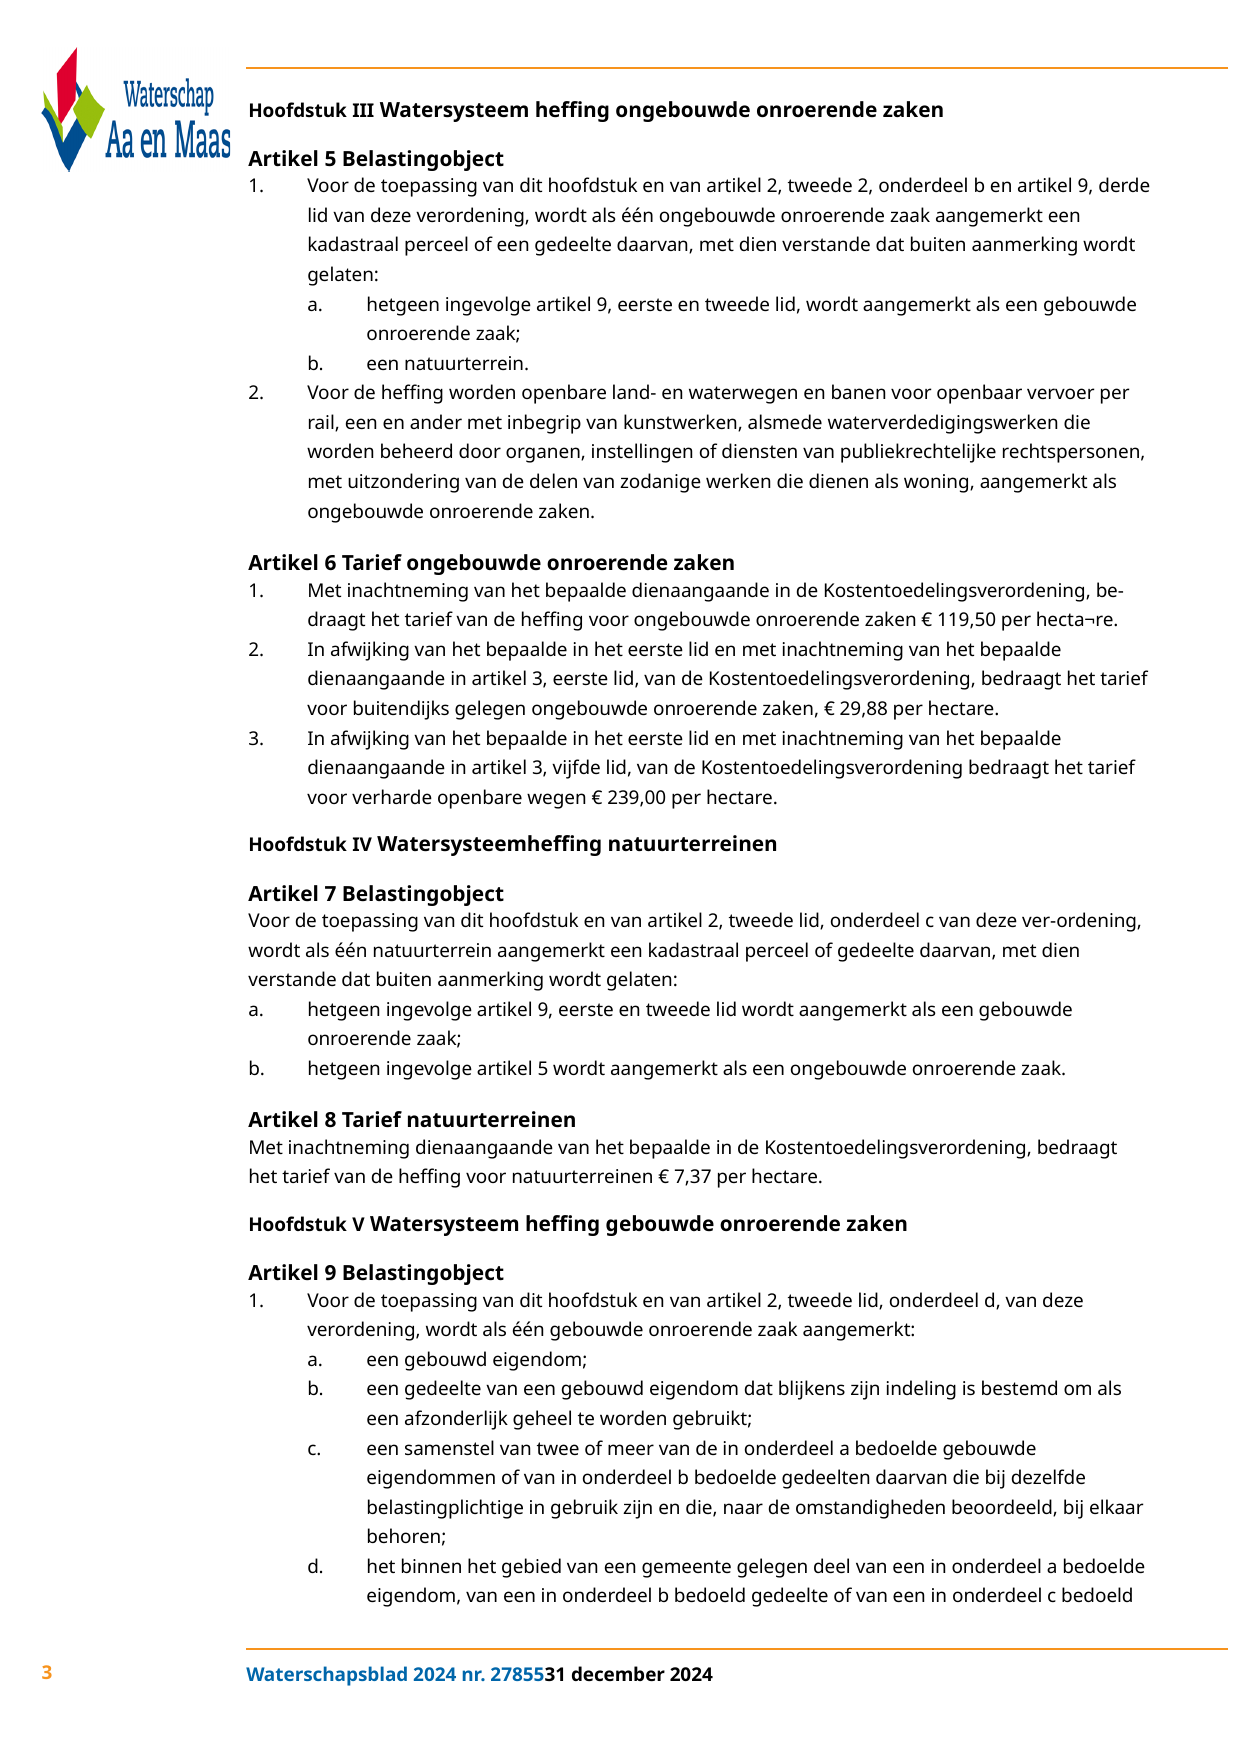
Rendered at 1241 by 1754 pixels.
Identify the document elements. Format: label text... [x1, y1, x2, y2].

list Voor de toepassing van dit hoofdstuk en van artikel 2, tweede 2, onderdeel b en artikel 9, derde lid van deze verordening, wordt als één ongebouwde onroerende zaak aangemerkt een kadastraal perceel of een gedeelte daarvan, met dien verstande dat buiten aanmerking wordt gelaten: [248, 172, 1152, 287]
list een samenstel van twee of meer van de in onderdeel a bedoelde gebouwde eigendommen of van in onderdeel b bedoelde gedeelten daarvan die bij dezelfde belastingplichtige in gebruik zijn en die, naar de omstandigheden beoordeeld, bij elkaar behoren; [307, 1435, 1152, 1549]
list Met inachtneming van het bepaalde dienaangaande in de Kostentoedelingsverordening, be-draagt het tarief van de heffing voor ongebouwde onroerende zaken € 119,50 per hecta¬re. [248, 577, 1152, 632]
picture [41, 47, 231, 172]
text Artikel 8 Tarief natuurterreinen [248, 1106, 1152, 1134]
list een gedeelte van een gebouwd eigendom dat blijkens zijn indeling is bestemd om als een afzonderlijk geheel te worden gebruikt; [307, 1376, 1152, 1431]
text Voor de toepassing van dit hoofdstuk en van artikel 2, tweede lid, onderdeel c van deze ver-ordening, wordt als één natuurterrein aangemerkt een kadastraal perceel of gedeelte daarvan, met dien verstande dat buiten aanmerking wordt gelaten: [248, 907, 1152, 992]
text Hoofdstuk IV Watersysteemheffing natuurterreinen [248, 829, 1152, 858]
text Artikel 7 Belastingobject [248, 879, 1152, 907]
text Hoofdstuk V Watersysteem heffing gebouwde onroerende zaken [248, 1209, 1152, 1238]
list hetgeen ingevolge artikel 5 wordt aangemerkt als een ongebouwde onroerende zaak. [248, 1055, 1152, 1081]
text Artikel 5 Belastingobject [248, 144, 1152, 172]
list Voor de heffing worden openbare land- en waterwegen en banen voor openbaar vervoer per rail, een en ander met inbegrip van kunstwerken, alsmede waterverdedigingswerken die worden beheerd door organen, instellingen of diensten van publiekrechtelijke rechtspersonen, met uitzondering van de delen van zodanige werken die dienen als woning, aangemerkt als ongebouwde onroerende zaken. [248, 379, 1152, 524]
text Hoofdstuk III Watersysteem heffing ongebouwde onroerende zaken [248, 95, 1152, 123]
text Artikel 6 Tarief ongebouwde onroerende zaken [248, 548, 1152, 577]
text Artikel 9 Belastingobject [248, 1258, 1152, 1287]
list hetgeen ingevolge artikel 9, eerste en tweede lid, wordt aangemerkt als een gebouwde onroerende zaak; [307, 291, 1152, 346]
list hetgeen ingevolge artikel 9, eerste en tweede lid wordt aangemerkt als een gebouwde onroerende zaak; [248, 996, 1152, 1051]
list een gebouwd eigendom; [307, 1346, 1152, 1372]
list In afwijking van het bepaalde in het eerste lid en met inachtneming van het bepaalde dienaangaande in artikel 3, vijfde lid, van de Kostentoedelingsverordening bedraagt het tarief voor verharde openbare wegen € 239,00 per hectare. [248, 725, 1152, 809]
list een natuurterrein. [307, 350, 1152, 376]
text Met inachtneming dienaangaande van het bepaalde in de Kostentoedelingsverordening, bedraagt het tarief van de heffing voor natuurterreinen € 7,37 per hectare. [248, 1134, 1152, 1189]
list Voor de toepassing van dit hoofdstuk en van artikel 2, tweede lid, onderdeel d, van deze verordening, wordt als één gebouwde onroerende zaak aangemerkt: [248, 1287, 1152, 1342]
list In afwijking van het bepaalde in het eerste lid en met inachtneming van het bepaalde dienaangaande in artikel 3, eerste lid, van de Kostentoedelingsverordening, bedraagt het tarief voor buitendijks gelegen ongebouwde onroerende zaken, € 29,88 per hectare. [248, 636, 1152, 721]
list het binnen het gebied van een gemeente gelegen deel van een in onderdeel a bedoelde eigendom, van een in onderdeel b bedoeld gedeelte of van een in onderdeel c bedoeld [307, 1553, 1152, 1608]
